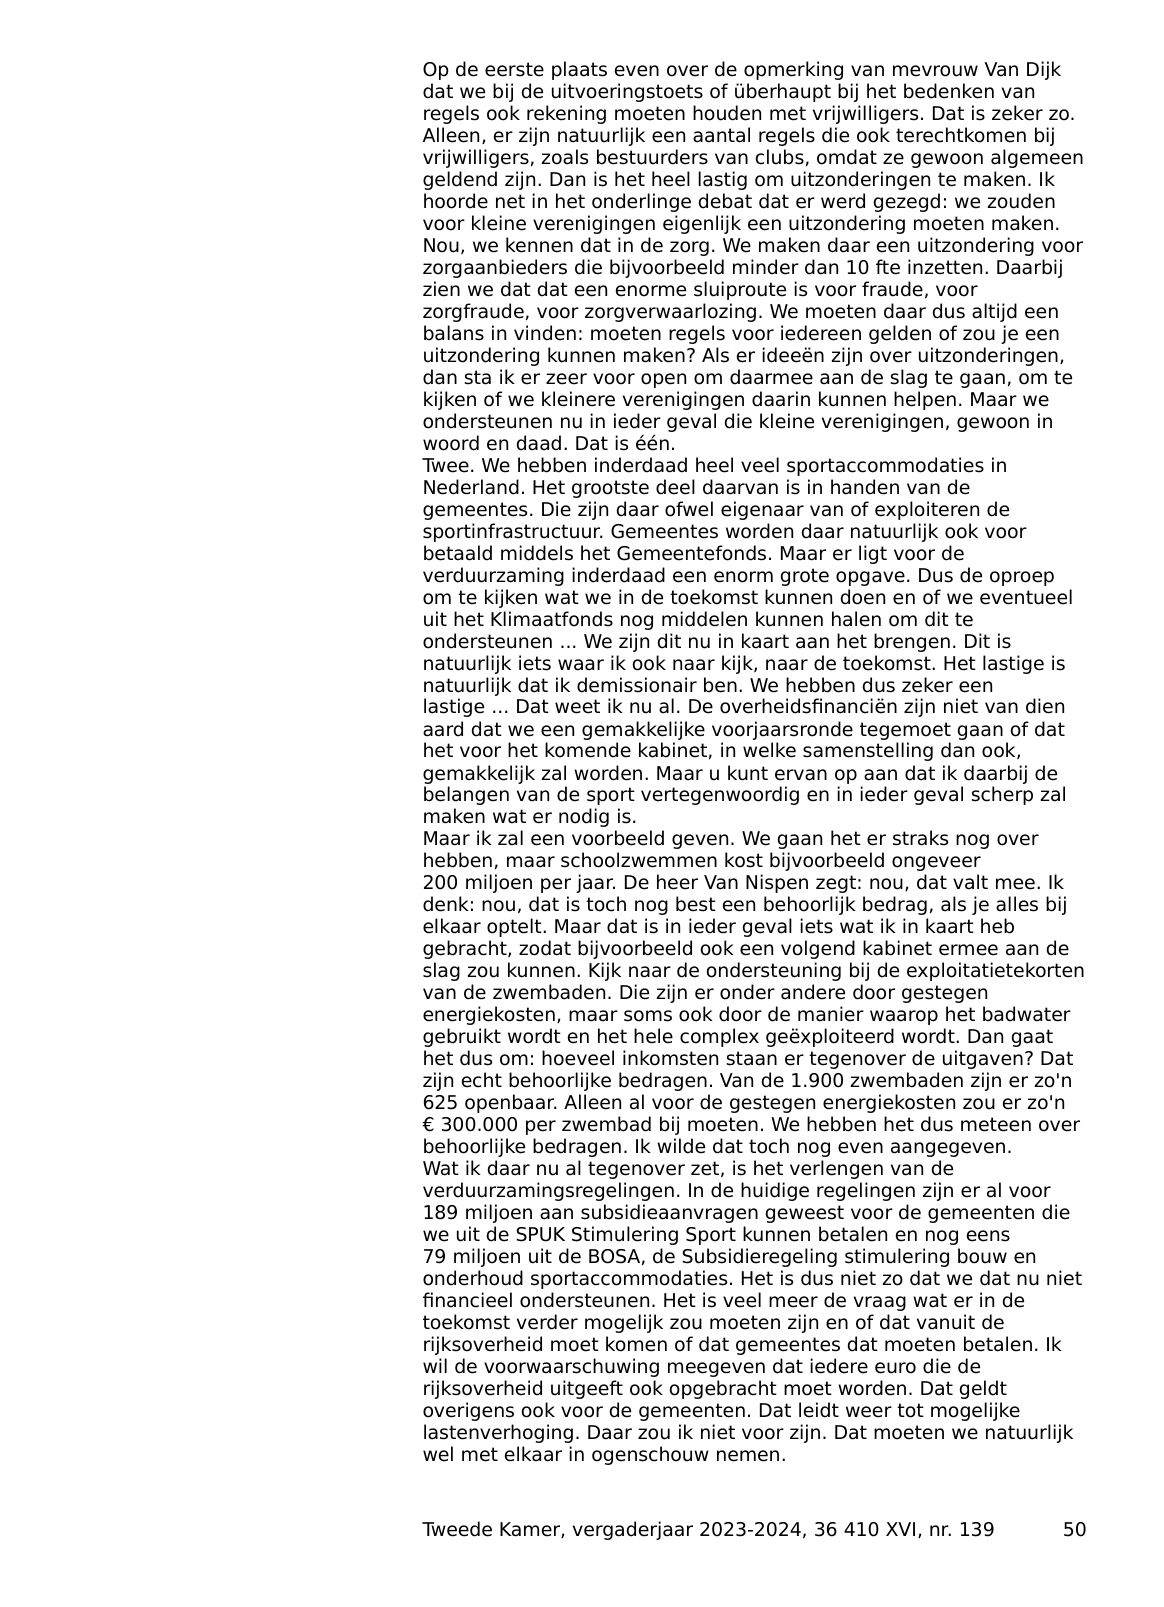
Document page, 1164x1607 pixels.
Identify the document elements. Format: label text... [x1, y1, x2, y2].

text Twee. We hebben inderdaad heel veel sportaccommodaties in Nederland. Het grootste deel daarvan is in handen van de gemeentes. Die zijn daar ofwel eigenaar van of exploiteren de sportinfrastructuur. Gemeentes worden daar natuurlijk ook voor betaald middels het Gemeentefonds. Maar er ligt voor de verduurzaming inderdaad een enorm grote opgave. Dus de oproep om te kijken wat we in de toekomst kunnen doen en of we eventueel uit het Klimaatfonds nog middelen kunnen halen om dit te ondersteunen ... We zijn dit nu in kaart aan het brengen. Dit is natuurlijk iets waar ik ook naar kijk, naar de toekomst. Het lastige is natuurlijk dat ik demissionair ben. We hebben dus zeker een lastige ... Dat weet ik nu al. De overheidsfinanciën zijn niet van dien aard dat we een gemakkelijke voorjaarsronde tegemoet gaan of dat het voor het komende kabinet, in welke samenstelling dan ook, gemakkelijk zal worden. Maar u kunt ervan op aan dat ik daarbij de belangen van de sport vertegenwoordig en in ieder geval scherp zal maken wat er nodig is. [422, 455, 1087, 828]
text Maar ik zal een voorbeeld geven. We gaan het er straks nog over hebben, maar schoolzwemmen kost bijvoorbeeld ongeveer 200 miljoen per jaar. De heer Van Nispen zegt: nou, dat valt mee. Ik denk: nou, dat is toch nog best een behoorlijk bedrag, als je alles bij elkaar optelt. Maar dat is in ieder geval iets wat ik in kaart heb gebracht, zodat bijvoorbeeld ook een volgend kabinet ermee aan de slag zou kunnen. Kijk naar de ondersteuning bij de exploitatietekorten van de zwembaden. Die zijn er onder andere door gestegen energiekosten, maar soms ook door de manier waarop het badwater gebruikt wordt en het hele complex geëxploiteerd wordt. Dan gaat het dus om: hoeveel inkomsten staan er tegenover de uitgaven? Dat zijn echt behoorlijke bedragen. Van de 1.900 zwembaden zijn er zo'n 625 openbaar. Alleen al voor de gestegen energiekosten zou er zo'n € 300.000 per zwembad bij moeten. We hebben het dus meteen over behoorlijke bedragen. Ik wilde dat toch nog even aangegeven. [422, 828, 1087, 1158]
text Wat ik daar nu al tegenover zet, is het verlengen van de verduurzamingsregelingen. In de huidige regelingen zijn er al voor 189 miljoen aan subsidieaanvragen geweest voor de gemeenten die we uit de SPUK Stimulering Sport kunnen betalen en nog eens 79 miljoen uit de BOSA, de Subsidieregeling stimulering bouw en onderhoud sportaccommodaties. Het is dus niet zo dat we dat nu niet financieel ondersteunen. Het is veel meer de vraag wat er in de toekomst verder mogelijk zou moeten zijn en of dat vanuit de rijksoverheid moet komen of dat gemeentes dat moeten betalen. Ik wil de voorwaarschuwing meegeven dat iedere euro die de rijksoverheid uitgeeft ook opgebracht moet worden. Dat geldt overigens ook voor de gemeenten. Dat leidt weer tot mogelijke lastenverhoging. Daar zou ik niet voor zijn. Dat moeten we natuurlijk wel met elkaar in ogenschouw nemen. [422, 1158, 1087, 1466]
text Op de eerste plaats even over de opmerking van mevrouw Van Dijk dat we bij de uitvoeringstoets of überhaupt bij het bedenken van regels ook rekening moeten houden met vrijwilligers. Dat is zeker zo. Alleen, er zijn natuurlijk een aantal regels die ook terechtkomen bij vrijwilligers, zoals bestuurders van clubs, omdat ze gewoon algemeen geldend zijn. Dan is het heel lastig om uitzonderingen te maken. Ik hoorde net in het onderlinge debat dat er werd gezegd: we zouden voor kleine verenigingen eigenlijk een uitzondering moeten maken. Nou, we kennen dat in de zorg. We maken daar een uitzondering voor zorgaanbieders die bijvoorbeeld minder dan 10 fte inzetten. Daarbij zien we dat dat een enorme sluiproute is voor fraude, voor zorgfraude, voor zorgverwaarlozing. We moeten daar dus altijd een balans in vinden: moeten regels voor iedereen gelden of zou je een uitzondering kunnen maken? Als er ideeën zijn over uitzonderingen, dan sta ik er zeer voor open om daarmee aan de slag te gaan, om te kijken of we kleinere verenigingen daarin kunnen helpen. Maar we ondersteunen nu in ieder geval die kleine verenigingen, gewoon in woord en daad. Dat is één. [422, 59, 1087, 455]
